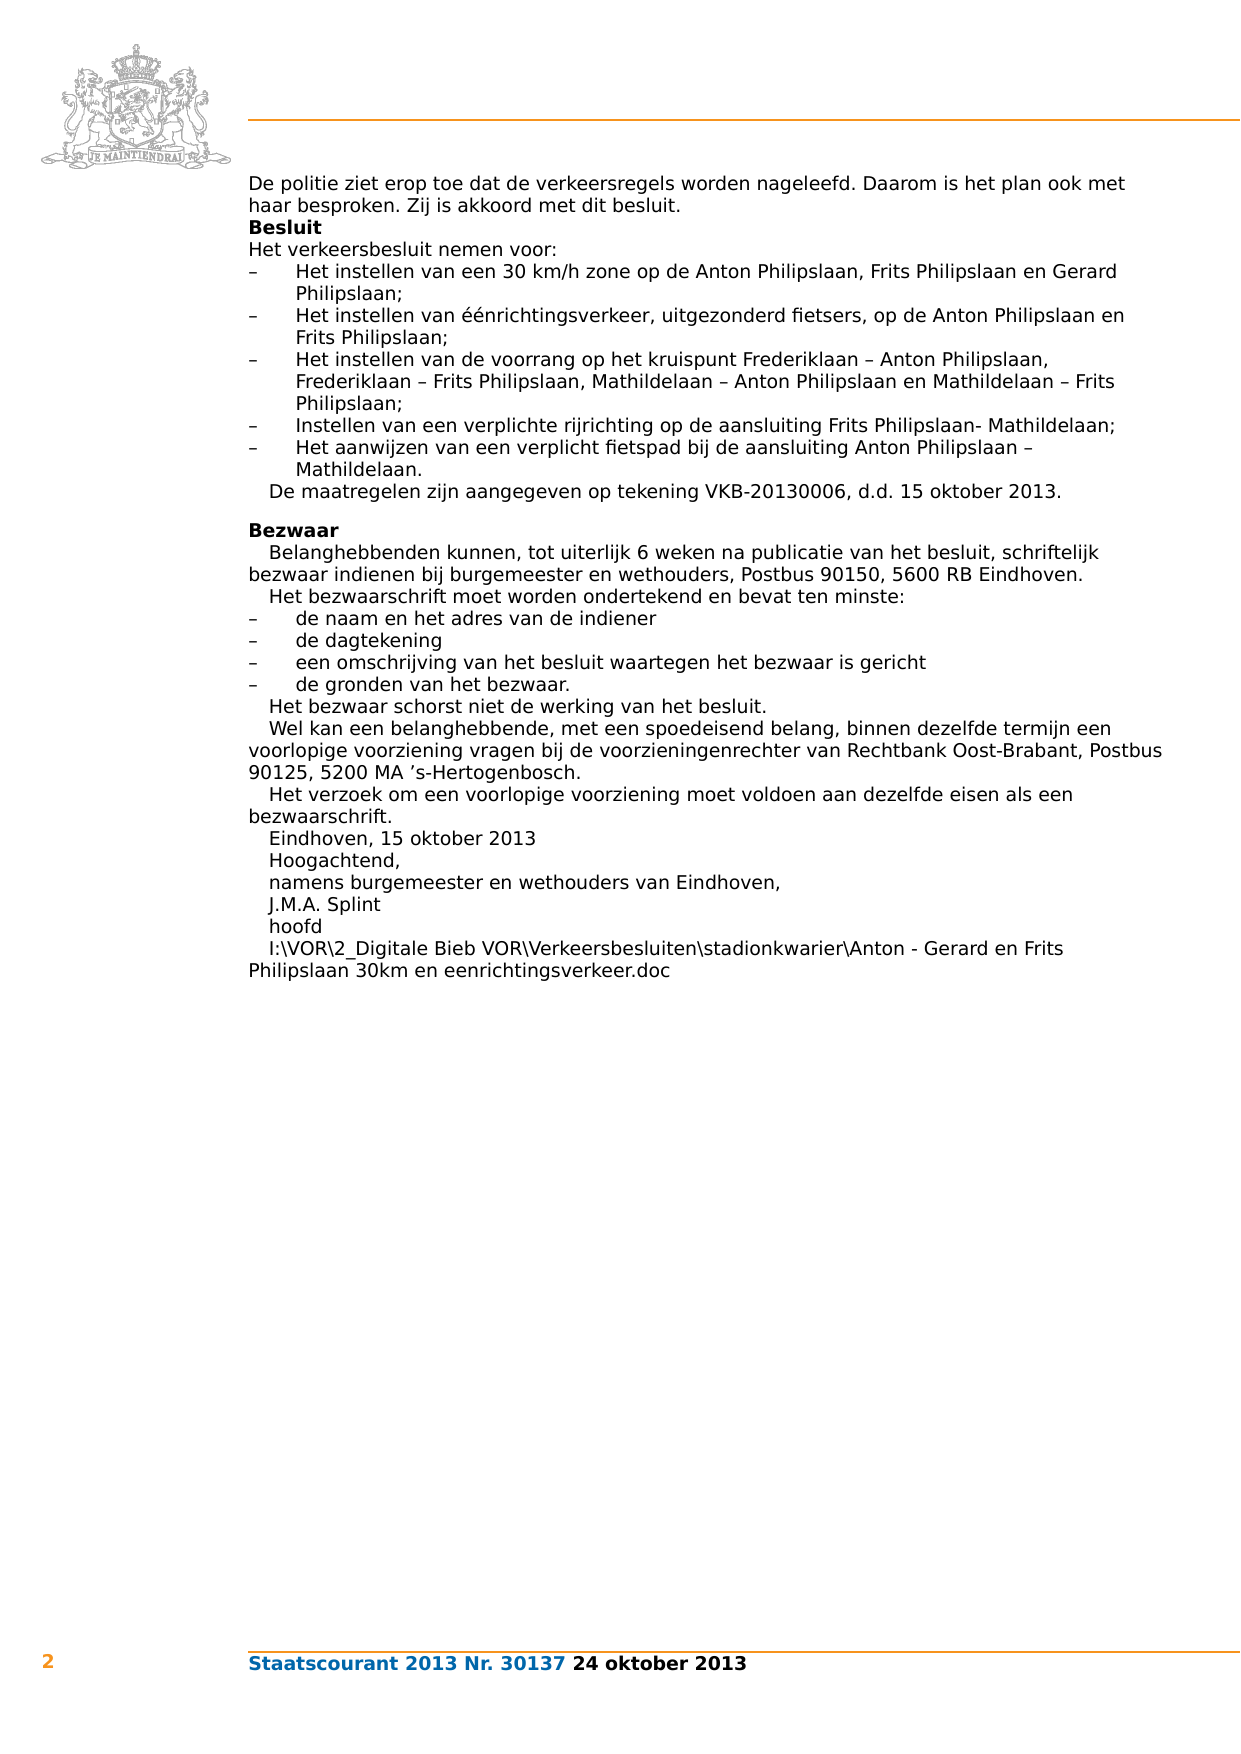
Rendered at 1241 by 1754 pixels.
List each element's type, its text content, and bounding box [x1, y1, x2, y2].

list de dagtekening [248, 630, 1163, 652]
list Het instellen van een 30 km/h zone op de Anton Philipslaan, Frits Philipslaan en Gerard Philipslaan; [248, 261, 1163, 305]
text Hoogachtend, [248, 850, 1163, 872]
picture [41, 44, 231, 169]
text De maatregelen zijn aangegeven op tekening VKB-20130006, d.d. 15 oktober 2013. [248, 481, 1163, 502]
list Instellen van een verplichte rijrichting op de aansluiting Frits Philipslaan- Mathildelaan; [248, 414, 1163, 437]
list een omschrijving van het besluit waartegen het bezwaar is gericht [248, 652, 1163, 674]
list Het instellen van éénrichtingsverkeer, uitgezonderd fietsers, op de Anton Philipslaan en Frits Philipslaan; [248, 305, 1163, 349]
text hoofd [248, 916, 1163, 938]
subtitle Bezwaar [248, 520, 1163, 542]
text Wel kan een belanghebbende, met een spoedeisend belang, binnen dezelfde termijn een voorlopige voorziening vragen bij de voorzieningenrechter van Rechtbank Oost-Brabant, Postbus 90125, 5200 MA ’s-Hertogenbosch. [248, 718, 1163, 784]
text J.M.A. Splint [248, 894, 1163, 916]
text Het bezwaar schorst niet de werking van het besluit. [248, 696, 1163, 718]
text Het verzoek om een voorlopige voorziening moet voldoen aan dezelfde eisen als een bezwaarschrift. [248, 784, 1163, 828]
text Besluit [248, 217, 1163, 239]
list Het aanwijzen van een verplicht fietspad bij de aansluiting Anton Philipslaan – Mathildelaan. [248, 437, 1163, 481]
list de naam en het adres van de indiener [248, 608, 1163, 630]
text Het bezwaarschrift moet worden ondertekend en bevat ten minste: [248, 586, 1163, 608]
text Het verkeersbesluit nemen voor: [248, 239, 1163, 261]
text De politie ziet erop toe dat de verkeersregels worden nageleefd. Daarom is het plan ook met haar besproken. Zij is akkoord met dit besluit. [248, 173, 1163, 217]
text Eindhoven, 15 oktober 2013 [248, 828, 1163, 850]
list de gronden van het bezwaar. [248, 674, 1163, 696]
list Het instellen van de voorrang op het kruispunt Frederiklaan – Anton Philipslaan, Frederiklaan – Frits Philipslaan, Mathildelaan – Anton Philipslaan en Mathildelaan – Frits Philipslaan; [248, 349, 1163, 414]
text Belanghebbenden kunnen, tot uiterlijk 6 weken na publicatie van het besluit, schriftelijk bezwaar indienen bij burgemeester en wethouders, Postbus 90150, 5600 RB Eindhoven. [248, 542, 1163, 586]
text namens burgemeester en wethouders van Eindhoven, [248, 872, 1163, 894]
text I:\VOR\2_Digitale Bieb VOR\Verkeersbesluiten\stadionkwarier\Anton - Gerard en Frits Philipslaan 30km en eenrichtingsverkeer.doc [248, 938, 1163, 982]
